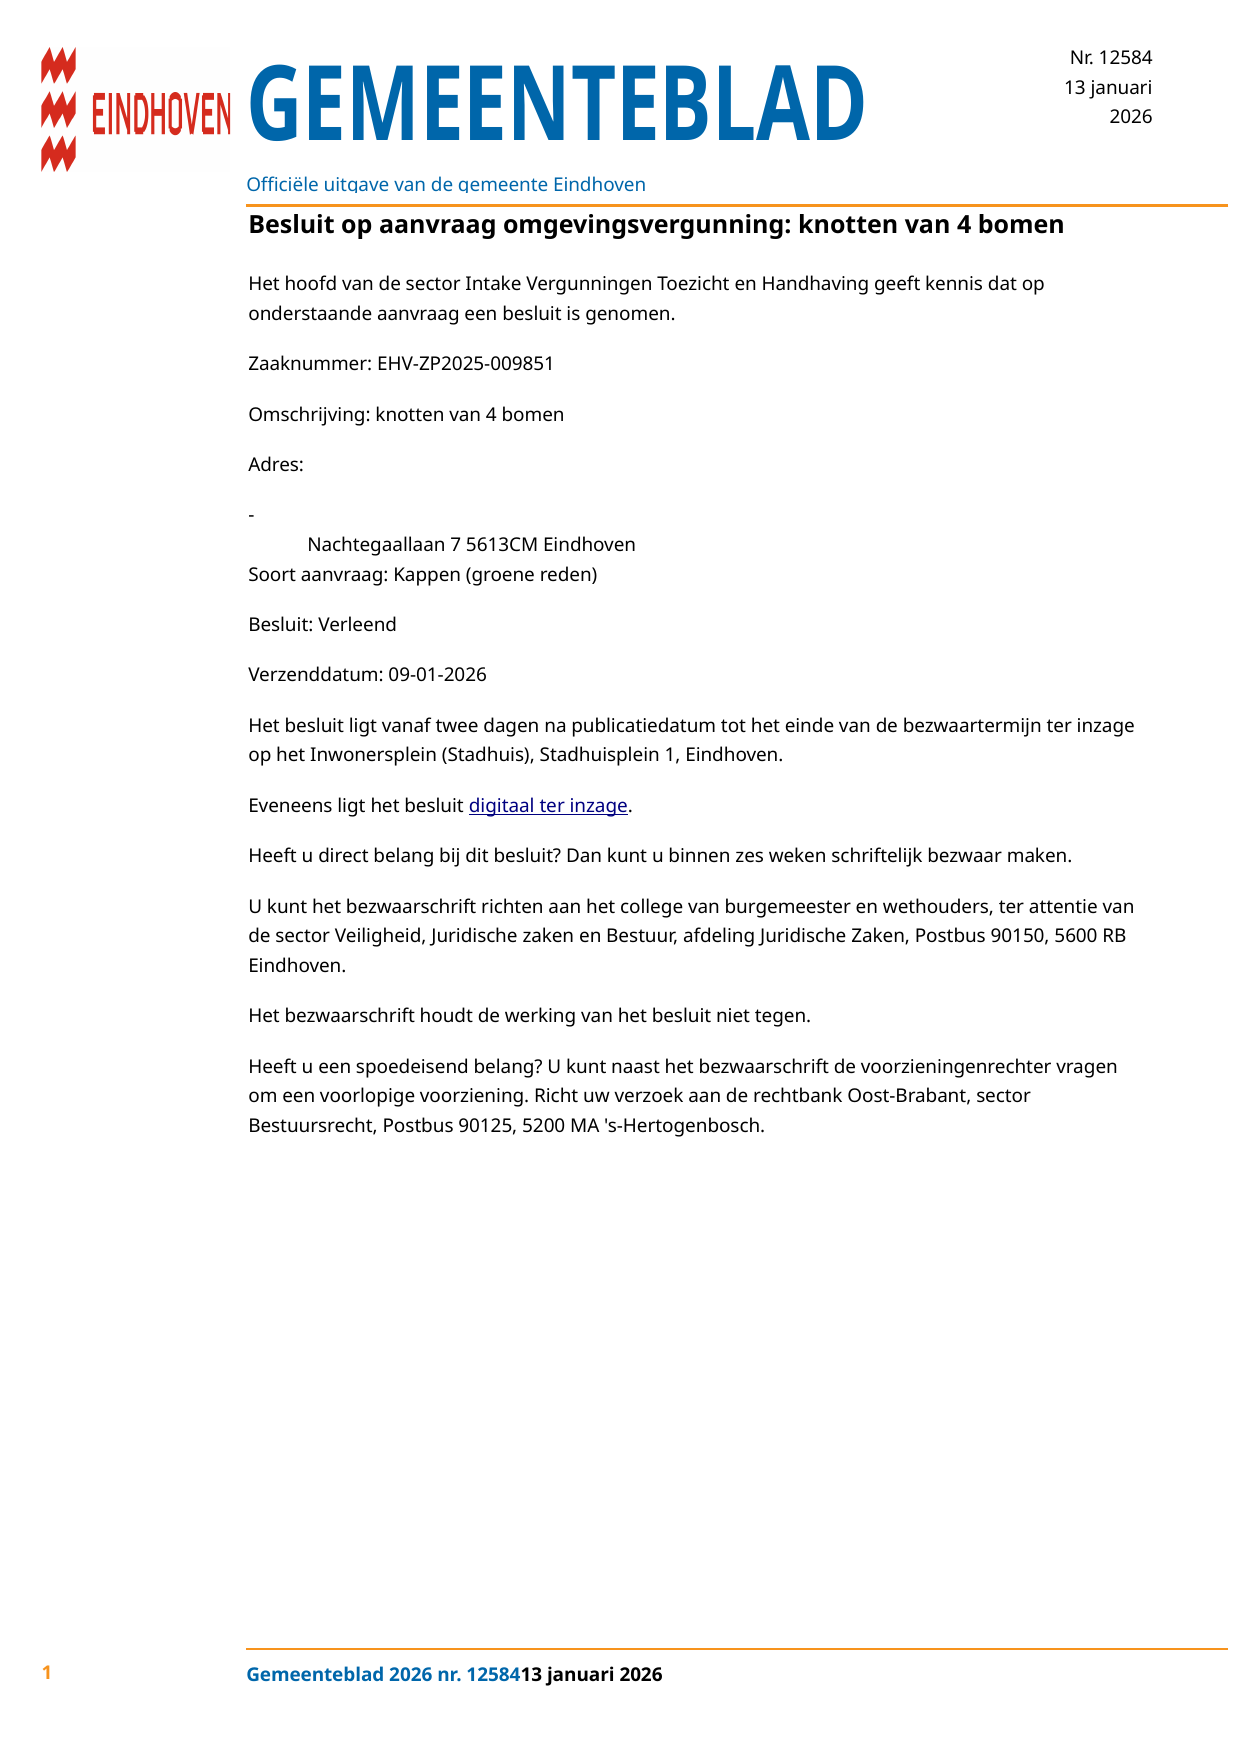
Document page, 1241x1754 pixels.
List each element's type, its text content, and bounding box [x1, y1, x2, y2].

text Heeft u direct belang bij dit besluit? Dan kunt u binnen zes weken schriftelijk bezwaar maken. [248, 842, 1152, 868]
text Soort aanvraag: Kappen (groene reden) [248, 561, 1152, 586]
text Het bezwaarschrift houdt de werking van het besluit niet tegen. [248, 1002, 1152, 1028]
text Adres: [248, 451, 1152, 477]
text Verzenddatum: 09-01-2026 [248, 662, 1152, 687]
text Heeft u een spoedeisend belang? U kunt naast het bezwaarschrift de voorzieningenrechter vragen om een voorlopige voorziening. Richt uw verzoek aan de rechtbank Oost-Brabant, sector Bestuursrecht, Postbus 90125, 5200 MA 's-Hertogenbosch. [248, 1053, 1152, 1138]
text Besluit op aanvraag omgevingsvergunning: knotten van 4 bomen [248, 207, 1152, 241]
text Het hoofd van de sector Intake Vergunningen Toezicht en Handhaving geeft kennis dat op onderstaande aanvraag een besluit is genomen. [248, 270, 1152, 326]
text Besluit: Verleend [248, 611, 1152, 637]
text Het besluit ligt vanaf twee dagen na publicatiedatum tot het einde van de bezwaartermijn ter inzage op het Inwonersplein (Stadhuis), Stadhuisplein 1, Eindhoven. [248, 712, 1152, 767]
picture [41, 47, 231, 172]
list Nachtegaallaan 7 5613CM Eindhoven [248, 531, 1152, 557]
text Eveneens ligt het besluit digitaal ter inzage. [248, 792, 1152, 818]
text Omschrijving: knotten van 4 bomen [248, 401, 1152, 426]
text U kunt het bezwaarschrift richten aan het college van burgemeester en wethouders, ter attentie van de sector Veiligheid, Juridische zaken en Bestuur, afdeling Juridische Zaken, Postbus 90150, 5600 RB Eindhoven. [248, 893, 1152, 978]
text Zaaknummer: EHV-ZP2025-009851 [248, 350, 1152, 376]
